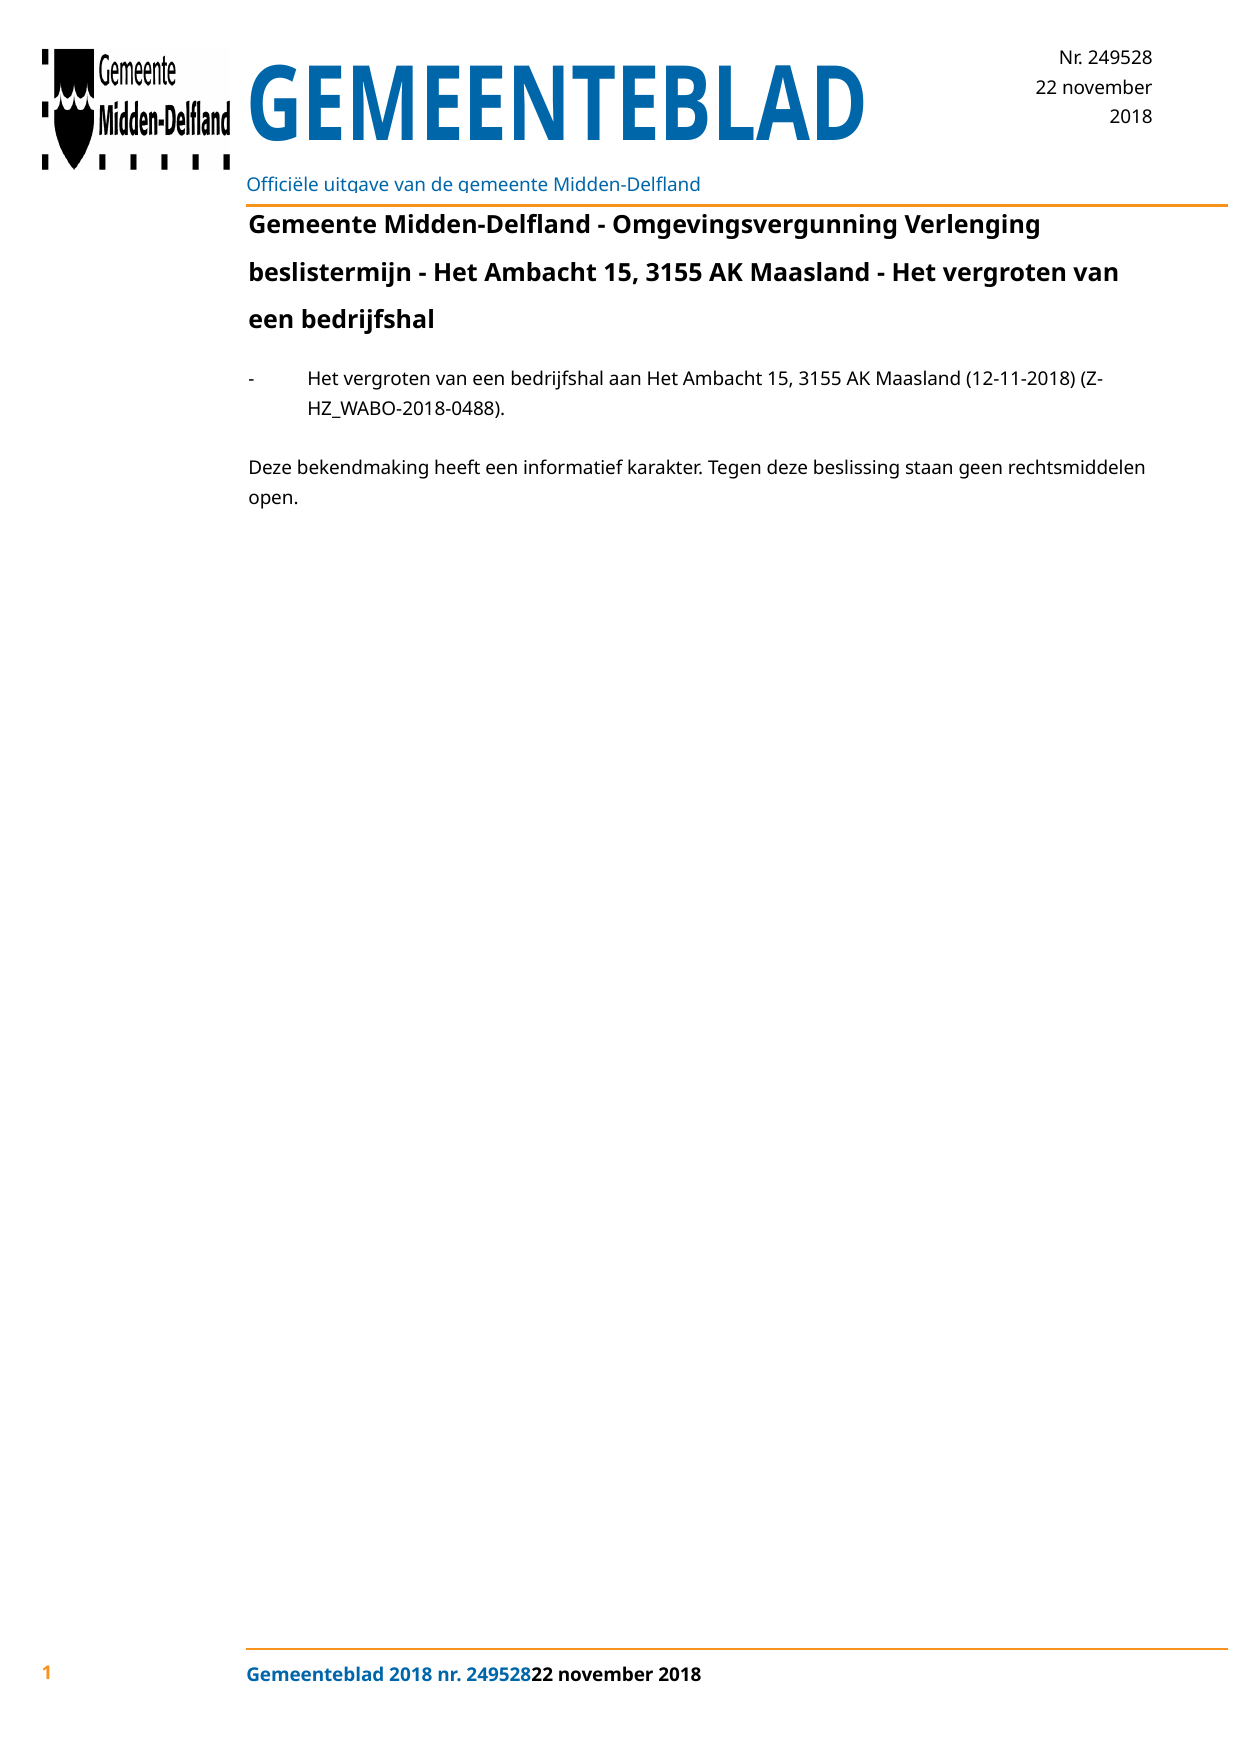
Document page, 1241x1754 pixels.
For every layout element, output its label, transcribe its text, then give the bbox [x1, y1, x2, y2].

list Het vergroten van een bedrijfshal aan Het Ambacht 15, 3155 AK Maasland (12-11-2018) (Z-HZ_WABO-2018-0488). [248, 366, 1152, 421]
text Gemeente Midden-Delfland - Omgevingsvergunning Verlenging beslistermijn - Het Ambacht 15, 3155 AK Maasland - Het vergroten van een bedrijfshal [248, 207, 1152, 336]
text Deze bekendmaking heeft een informatief karakter. Tegen deze beslissing staan geen rechtsmiddelen open. [248, 454, 1152, 509]
picture [41, 47, 231, 172]
